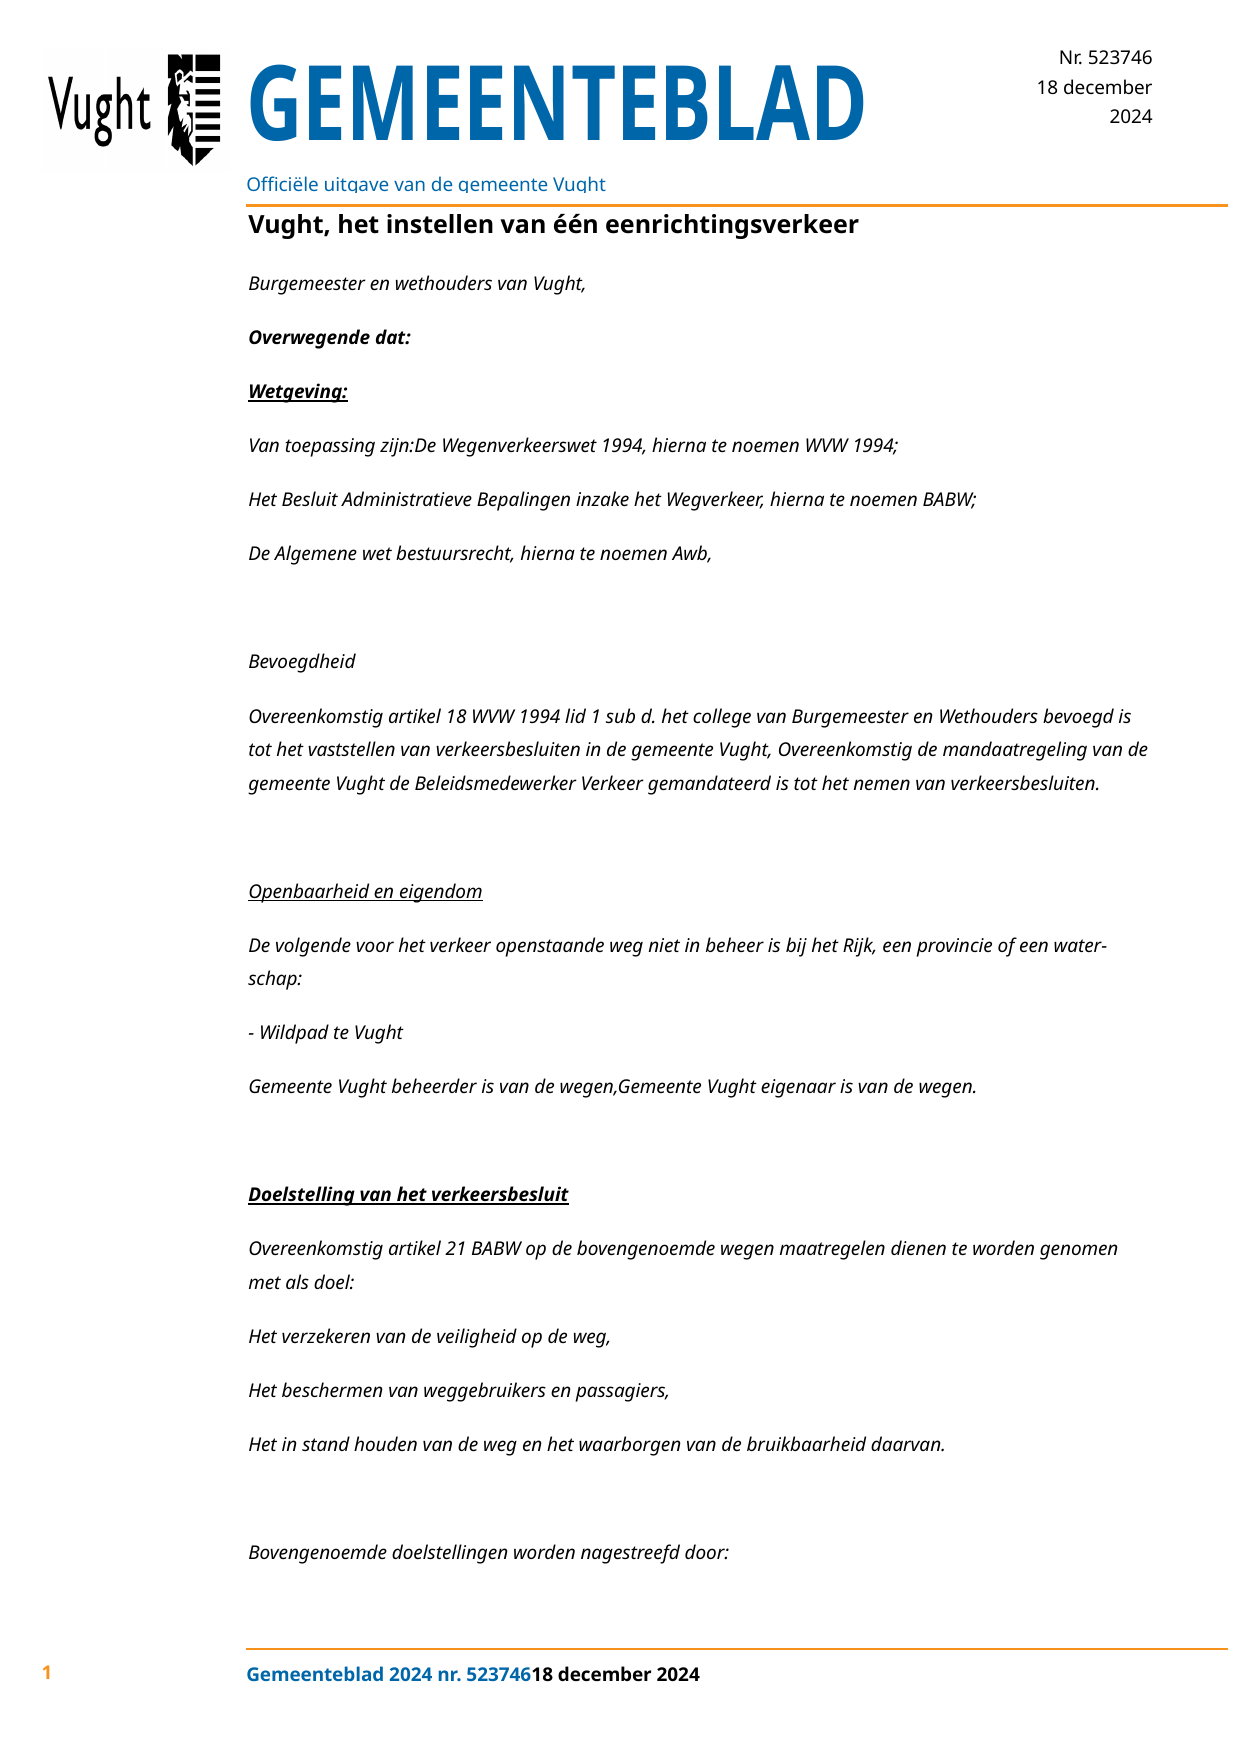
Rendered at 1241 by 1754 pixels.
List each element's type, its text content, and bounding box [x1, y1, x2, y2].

text Bevoegdheid [248, 649, 1152, 674]
text Burgemeester en wethouders van Vught, [248, 270, 1152, 296]
text Het Besluit Administratie­ve Bepa­lingen inzake het Weg­ver­keer, hierna te noemen BABW; [248, 487, 1152, 512]
text Overwegende dat: [248, 324, 1152, 350]
text Van toepassing zijn:De Wegenverkeerswet 1994, hierna te noemen WVW 1994; [248, 432, 1152, 458]
text Het in stand houden van de weg en het waarborgen van de bruikbaarheid daarvan. [248, 1431, 1152, 1457]
text Overeenkomstig artikel 18 WVW 1994 lid 1 sub d. het college van Burgemeester en Wethouders bevoegd is tot het vaststel­len van ver­keersbe­sluiten in de gemeente Vught, Overeenkomstig de mandaatregeling van de gemeente Vught de Beleidsmedewerker Verkeer gemandateerd is tot het nemen van verkeersbesluiten. [248, 703, 1152, 795]
text De Algemene wet bestuursrecht, hierna te noemen Awb, [248, 541, 1152, 566]
text Overeenkomstig artikel 21 BABW op de bovengenoemde wegen maatregelen dienen te worden genomen met als doel: [248, 1236, 1152, 1295]
text De volgende voor het verkeer open­staande weg niet in be­heer is bij het Rijk, een provin­cie of een water­schap: [248, 932, 1152, 991]
text Openbaarheid en eigendom [248, 878, 1152, 903]
text Het verzekeren van de veiligheid op de weg, [248, 1323, 1152, 1349]
text Wetgeving: [248, 378, 1152, 404]
text Doelstelling van het verkeersbesluit [248, 1182, 1152, 1207]
text - Wildpad te Vught [248, 1019, 1152, 1045]
text Vught, het instellen van één eenrichtingsverkeer [248, 207, 1152, 241]
text Gemeente Vught beheerder is van de wegen,Gemeente Vught eigenaar is van de wegen. [248, 1073, 1152, 1099]
text Bovengenoemde doelstellingen worden nagestreefd door: [248, 1539, 1152, 1565]
picture [41, 47, 231, 172]
text Het beschermen van weggebruikers en passagiers, [248, 1377, 1152, 1403]
